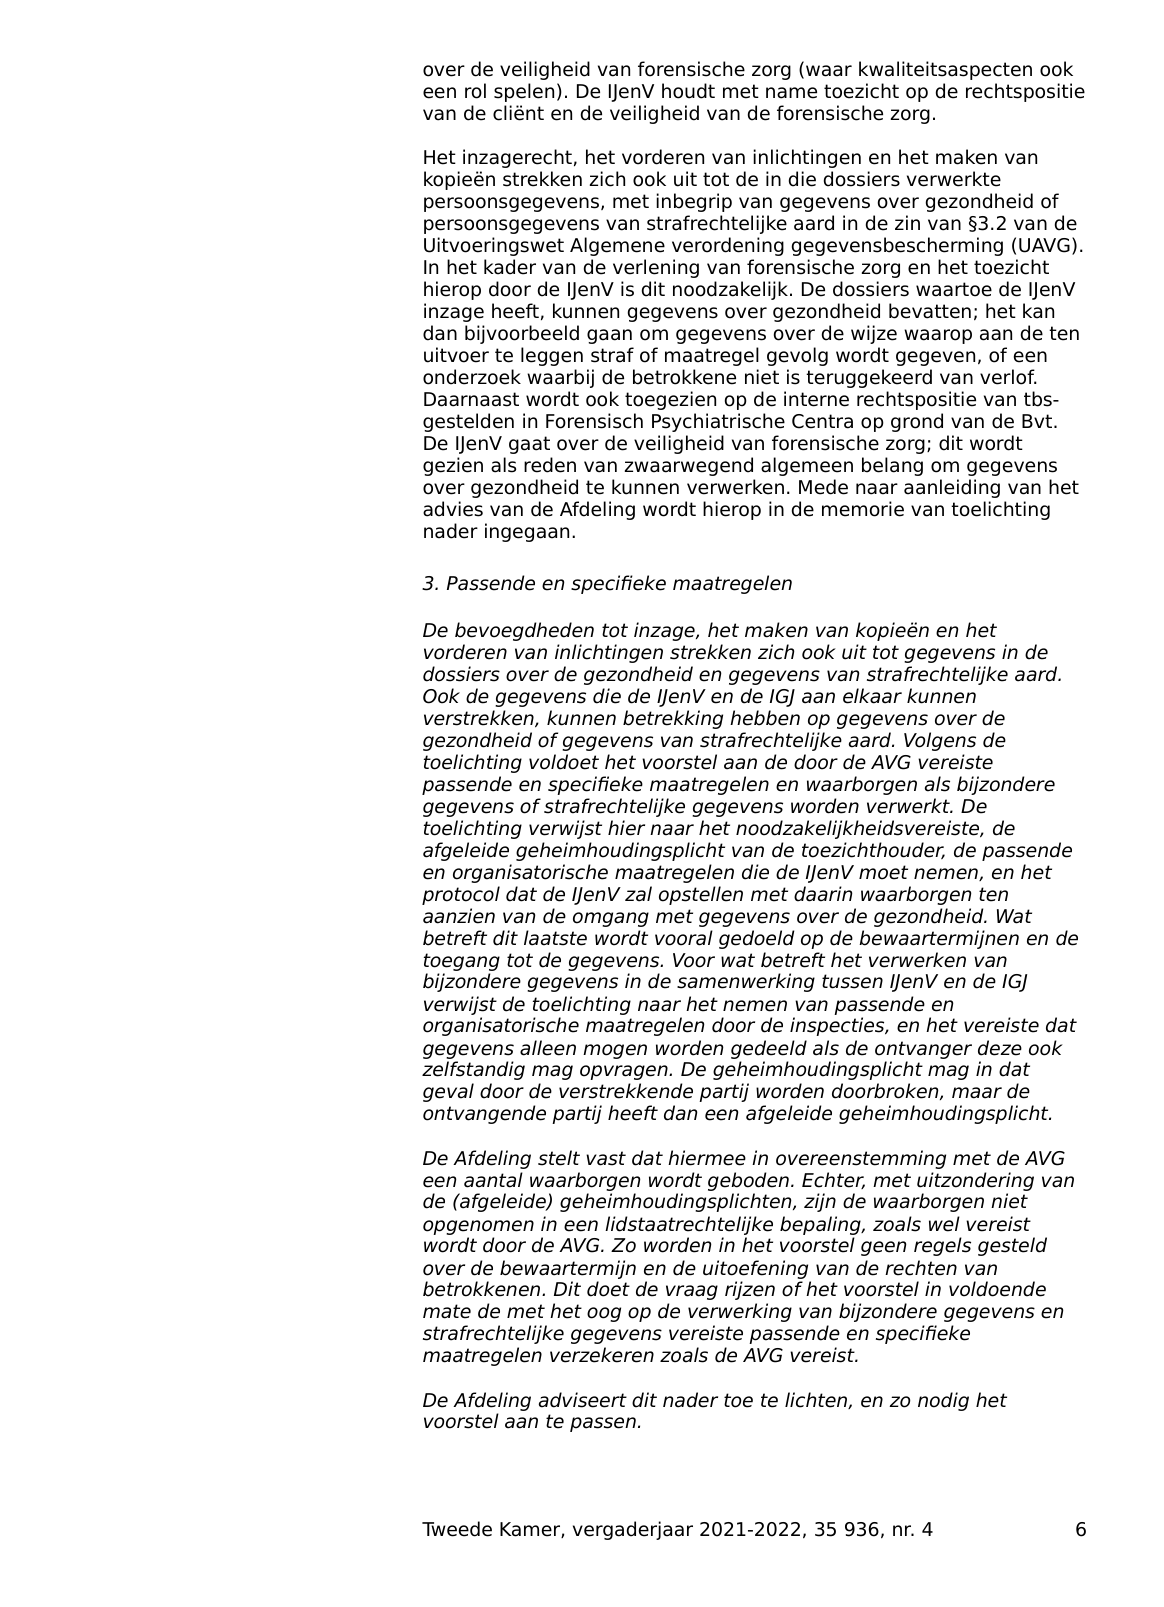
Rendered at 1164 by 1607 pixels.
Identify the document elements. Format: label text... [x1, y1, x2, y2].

text De Afdeling adviseert dit nader toe te lichten, en zo nodig het voorstel aan te passen. [422, 1389, 1087, 1433]
text De Afdeling stelt vast dat hiermee in overeenstemming met de AVG een aantal waarborgen wordt geboden. Echter, met uitzondering van de (afgeleide) geheimhoudingsplichten, zijn de waarborgen niet opgenomen in een lidstaatrechtelijke bepaling, zoals wel vereist wordt door de AVG. Zo worden in het voorstel geen regels gesteld over de bewaartermijn en de uitoefening van de rechten van betrokkenen. Dit doet de vraag rijzen of het voorstel in voldoende mate de met het oog op de verwerking van bijzondere gegevens en strafrechtelijke gegevens vereiste passende en specifieke maatregelen verzekeren zoals de AVG vereist. [422, 1147, 1087, 1367]
subtitle 3. Passende en specifieke maatregelen [422, 573, 1087, 595]
text Het inzagerecht, het vorderen van inlichtingen en het maken van kopieën strekken zich ook uit tot de in die dossiers verwerkte persoonsgegevens, met inbegrip van gegevens over gezondheid of persoonsgegevens van strafrechtelijke aard in de zin van §3.2 van de Uitvoeringswet Algemene verordening gegevensbescherming (UAVG). In het kader van de verlening van forensische zorg en het toezicht hierop door de IJenV is dit noodzakelijk. De dossiers waartoe de IJenV inzage heeft, kunnen gegevens over gezondheid bevatten; het kan dan bijvoorbeeld gaan om gegevens over de wijze waarop aan de ten uitvoer te leggen straf of maatregel gevolg wordt gegeven, of een onderzoek waarbij de betrokkene niet is teruggekeerd van verlof. Daarnaast wordt ook toegezien op de interne rechtspositie van tbs-gestelden in Forensisch Psychiatrische Centra op grond van de Bvt. De IJenV gaat over de veiligheid van forensische zorg; dit wordt gezien als reden van zwaarwegend algemeen belang om gegevens over gezondheid te kunnen verwerken. Mede naar aanleiding van het advies van de Afdeling wordt hierop in de memorie van toelichting nader ingegaan. [422, 147, 1087, 543]
text De bevoegdheden tot inzage, het maken van kopieën en het vorderen van inlichtingen strekken zich ook uit tot gegevens in de dossiers over de gezondheid en gegevens van strafrechtelijke aard. Ook de gegevens die de IJenV en de IGJ aan elkaar kunnen verstrekken, kunnen betrekking hebben op gegevens over de gezondheid of gegevens van strafrechtelijke aard. Volgens de toelichting voldoet het voorstel aan de door de AVG vereiste passende en specifieke maatregelen en waarborgen als bijzondere gegevens of strafrechtelijke gegevens worden verwerkt. De toelichting verwijst hier naar het noodzakelijkheidsvereiste, de afgeleide geheimhoudingsplicht van de toezichthouder, de passende en organisatorische maatregelen die de IJenV moet nemen, en het protocol dat de IJenV zal opstellen met daarin waarborgen ten aanzien van de omgang met gegevens over de gezondheid. Wat betreft dit laatste wordt vooral gedoeld op de bewaartermijnen en de toegang tot de gegevens. Voor wat betreft het verwerken van bijzondere gegevens in de samenwerking tussen IJenV en de IGJ verwijst de toelichting naar het nemen van passende en organisatorische maatregelen door de inspecties, en het vereiste dat gegevens alleen mogen worden gedeeld als de ontvanger deze ook zelfstandig mag opvragen. De geheimhoudingsplicht mag in dat geval door de verstrekkende partij worden doorbroken, maar de ontvangende partij heeft dan een afgeleide geheimhoudingsplicht. [422, 620, 1087, 1125]
text over de veiligheid van forensische zorg (waar kwaliteitsaspecten ook een rol spelen). De IJenV houdt met name toezicht op de rechtspositie van de cliënt en de veiligheid van de forensische zorg. [422, 59, 1087, 125]
